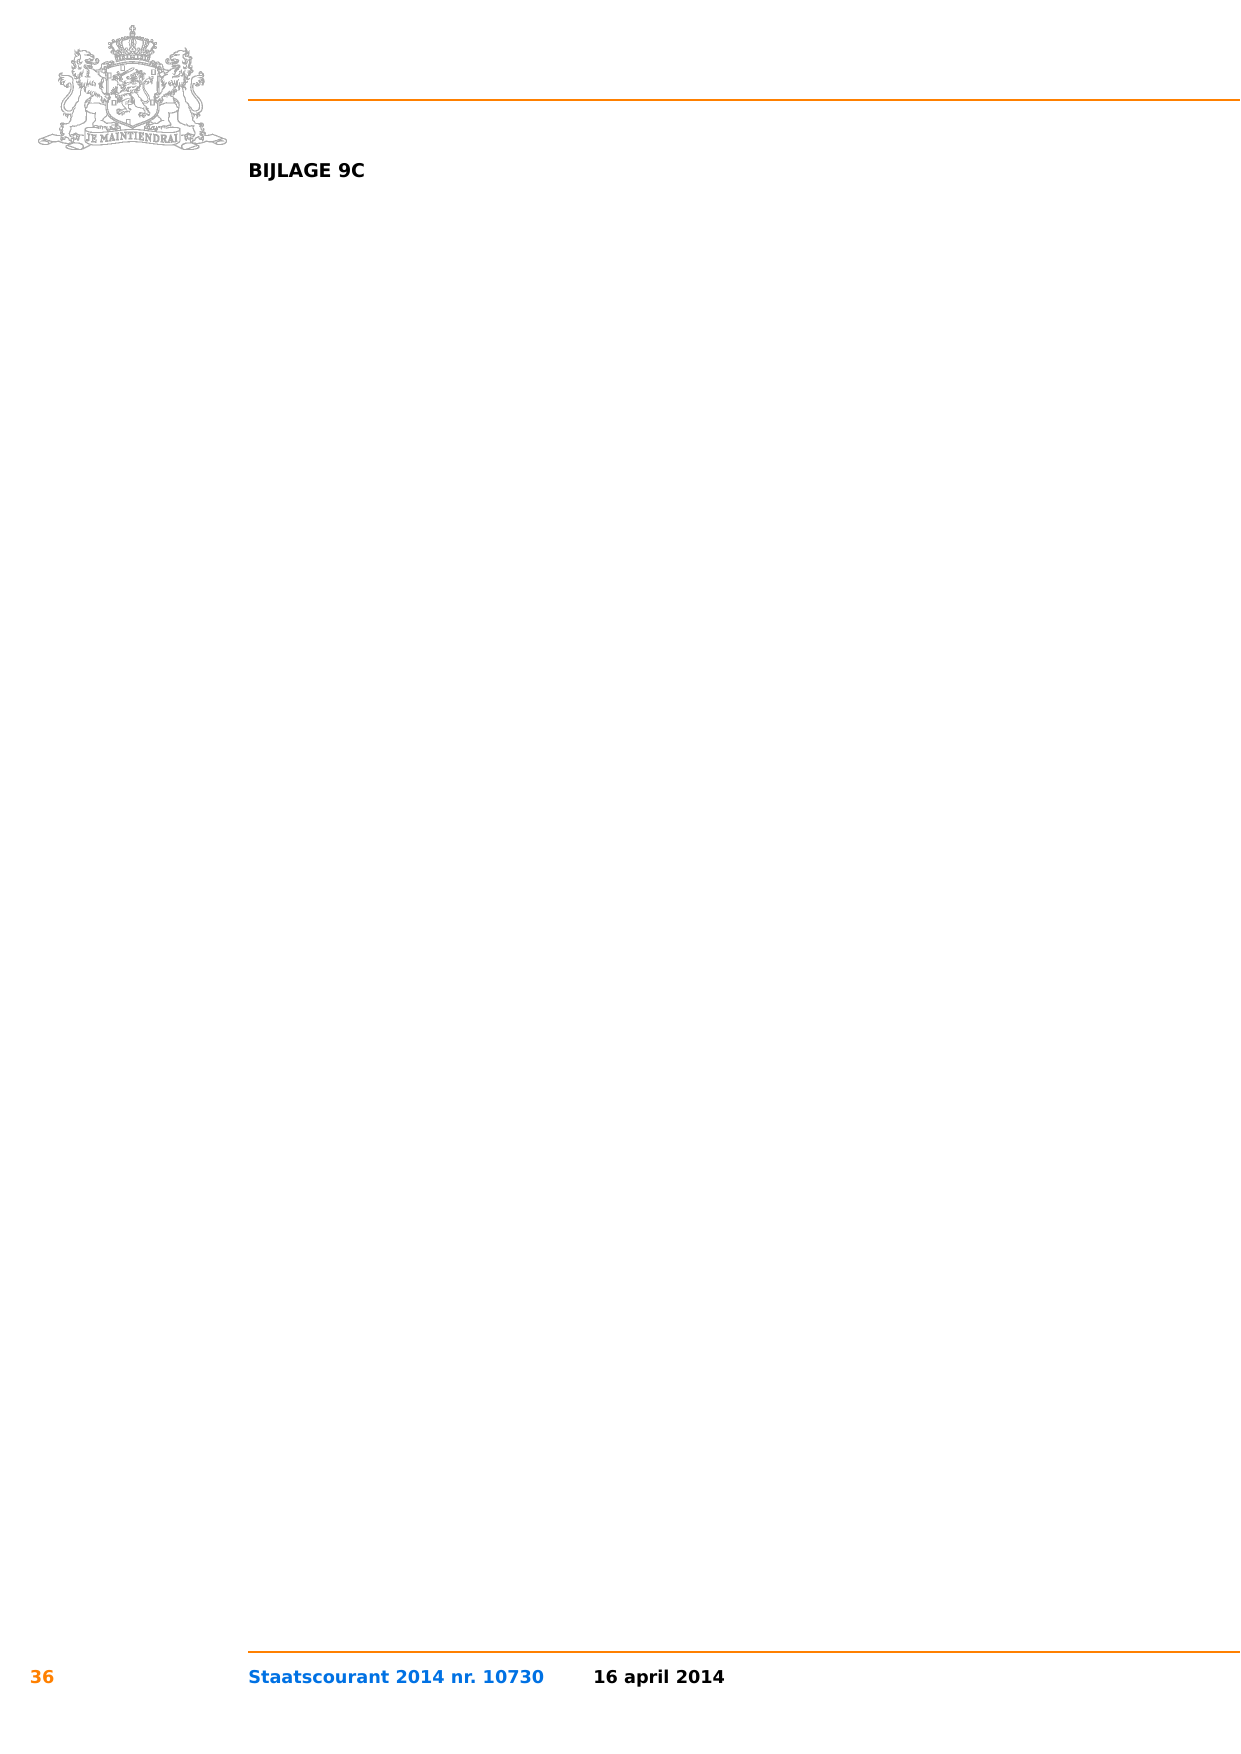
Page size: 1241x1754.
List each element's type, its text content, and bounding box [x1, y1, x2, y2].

picture [38, 25, 227, 150]
subtitle BIJLAGE 9C [248, 160, 1163, 182]
